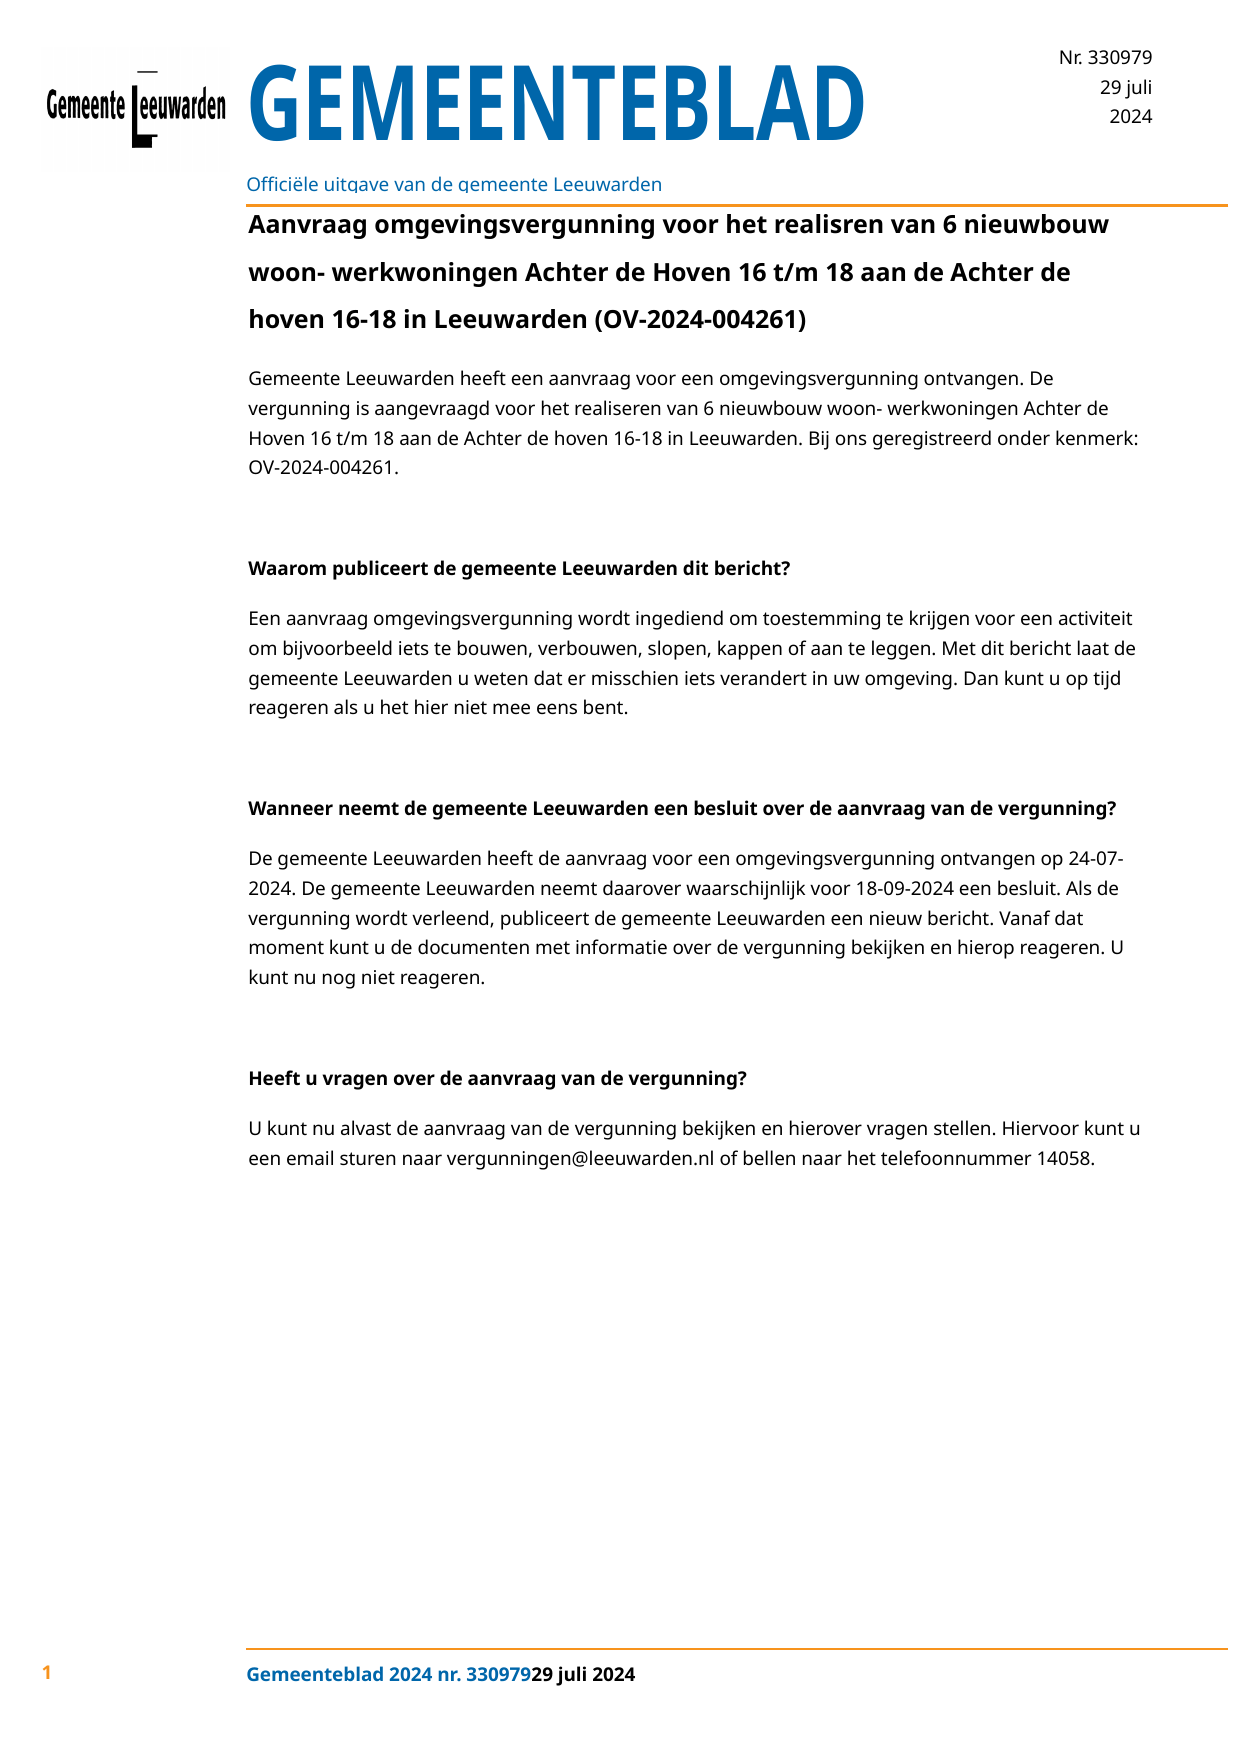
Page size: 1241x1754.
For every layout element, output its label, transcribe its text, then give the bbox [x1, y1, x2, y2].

picture [41, 47, 231, 172]
text Wanneer neemt de gemeente Leeuwarden een besluit over de aanvraag van de vergunning? [248, 795, 1152, 821]
text U kunt nu alvast de aanvraag van de vergunning bekijken en hierover vragen stellen. Hiervoor kunt u een email sturen naar vergunningen@leeuwarden.nl of bellen naar het telefoonnummer 14058. [248, 1115, 1152, 1170]
text Aanvraag omgevingsvergunning voor het realisren van 6 nieuwbouw woon- werkwoningen Achter de Hoven 16 t/m 18 aan de Achter de hoven 16-18 in Leeuwarden (OV-2024-004261) [248, 207, 1152, 336]
text Waarom publiceert de gemeente Leeuwarden dit bericht? [248, 555, 1152, 581]
text Heeft u vragen over de aanvraag van de vergunning? [248, 1065, 1152, 1090]
text Een aanvraag omgevingsvergunning wordt ingediend om toestemming te krijgen voor een activiteit om bijvoorbeeld iets te bouwen, verbouwen, slopen, kappen of aan te leggen. Met dit bericht laat de gemeente Leeuwarden u weten dat er misschien iets verandert in uw omgeving. Dan kunt u op tijd reageren als u het hier niet mee eens bent. [248, 606, 1152, 720]
text De gemeente Leeuwarden heeft de aanvraag voor een omgevingsvergunning ontvangen op 24-07-2024. De gemeente Leeuwarden neemt daarover waarschijnlijk voor 18-09-2024 een besluit. Als de vergunning wordt verleend, publiceert de gemeente Leeuwarden een nieuw bericht. Vanaf dat moment kunt u de documenten met informatie over de vergunning bekijken en hierop reageren. U kunt nu nog niet reageren. [248, 846, 1152, 989]
text Gemeente Leeuwarden heeft een aanvraag voor een omgevingsvergunning ontvangen. De vergunning is aangevraagd voor het realiseren van 6 nieuwbouw woon- werkwoningen Achter de Hoven 16 t/m 18 aan de Achter de hoven 16-18 in Leeuwarden. Bij ons geregistreerd onder kenmerk: OV-2024-004261. [248, 366, 1152, 480]
